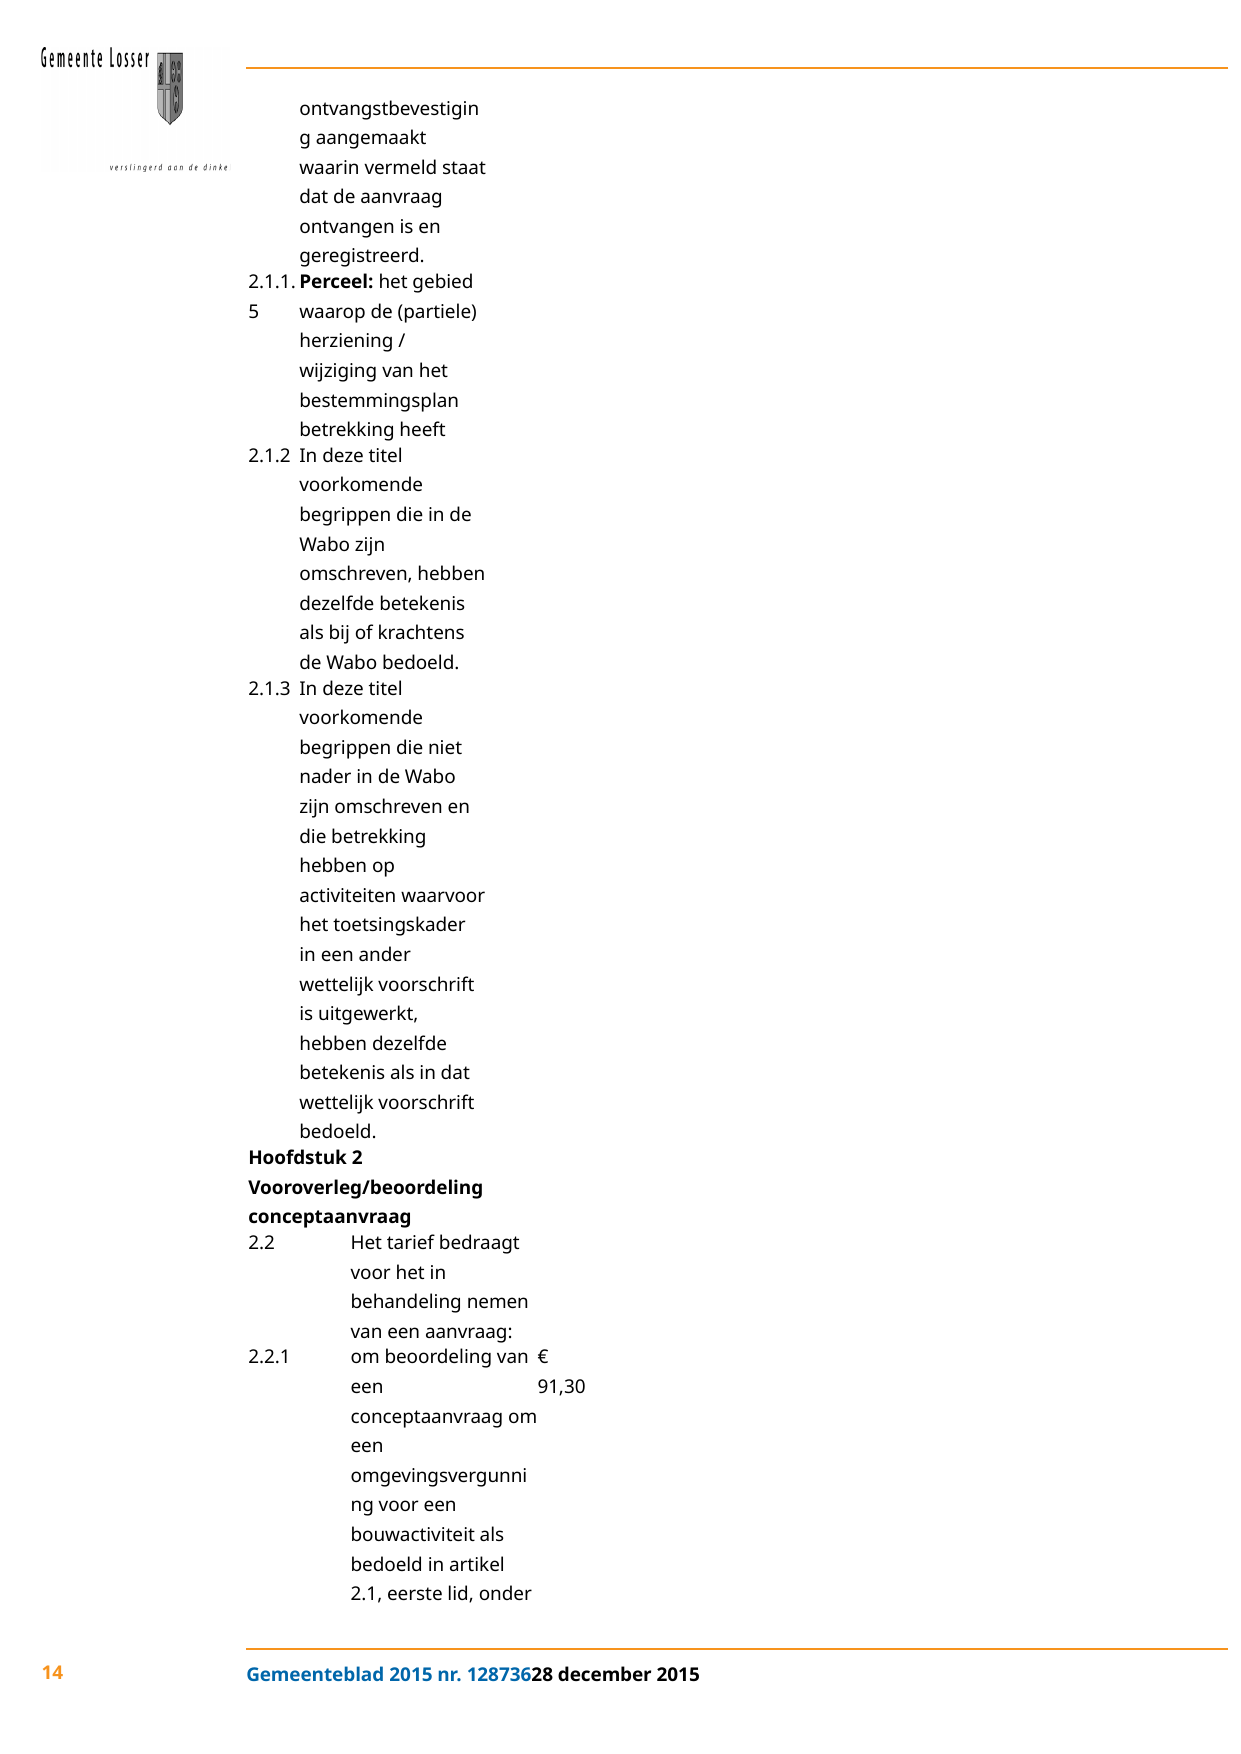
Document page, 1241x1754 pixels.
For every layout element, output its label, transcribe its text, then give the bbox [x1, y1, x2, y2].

table_cell 2.2 [248, 1229, 350, 1344]
table_cell om beoordeling van een conceptaanvraag om een omgevingsvergunning voor een bouwactiviteit als bedoeld in artikel 2.1, eerste lid, onder [350, 1344, 537, 1606]
table_cell In deze titel voorkomende begrippen die niet nader in de Wabo zijn omschreven en die betrekking hebben op activiteiten waarvoor het toetsingskader in een ander wettelijk voorschrift is uitgewerkt, hebben dezelfde betekenis als in dat wettelijk voorschrift bedoeld. [299, 675, 486, 1144]
table_cell € 91,30 [537, 1344, 588, 1606]
table_cell Perceel: het gebied waarop de (partiele) herziening / wijziging van het bestemmingsplan betrekking heeft [299, 269, 486, 442]
table_cell [248, 95, 299, 268]
table_cell 2.1.1.5 [248, 269, 299, 442]
table_cell 2.1.2 [248, 442, 299, 675]
table_cell ontvangstbevestiging aangemaakt waarin vermeld staat dat de aanvraag ontvangen is en geregistreerd. [299, 95, 486, 268]
table_cell Hoofdstuk 2 Vooroverleg/beoordeling conceptaanvraag [248, 1144, 537, 1229]
picture [41, 47, 231, 172]
table_cell Het tarief bedraagt voor het in behandeling nemen van een aanvraag: [350, 1229, 537, 1344]
table_cell [486, 269, 1100, 442]
table_cell [486, 95, 1100, 268]
table_cell [537, 1144, 588, 1229]
table_cell [537, 1229, 588, 1344]
table_cell [486, 675, 1100, 1144]
table_cell [486, 442, 1100, 675]
table_cell 2.1.3 [248, 675, 299, 1144]
table_cell In deze titel voorkomende begrippen die in de Wabo zijn omschreven, hebben dezelfde betekenis als bij of krachtens de Wabo bedoeld. [299, 442, 486, 675]
table_cell 2.2.1 [248, 1344, 350, 1606]
